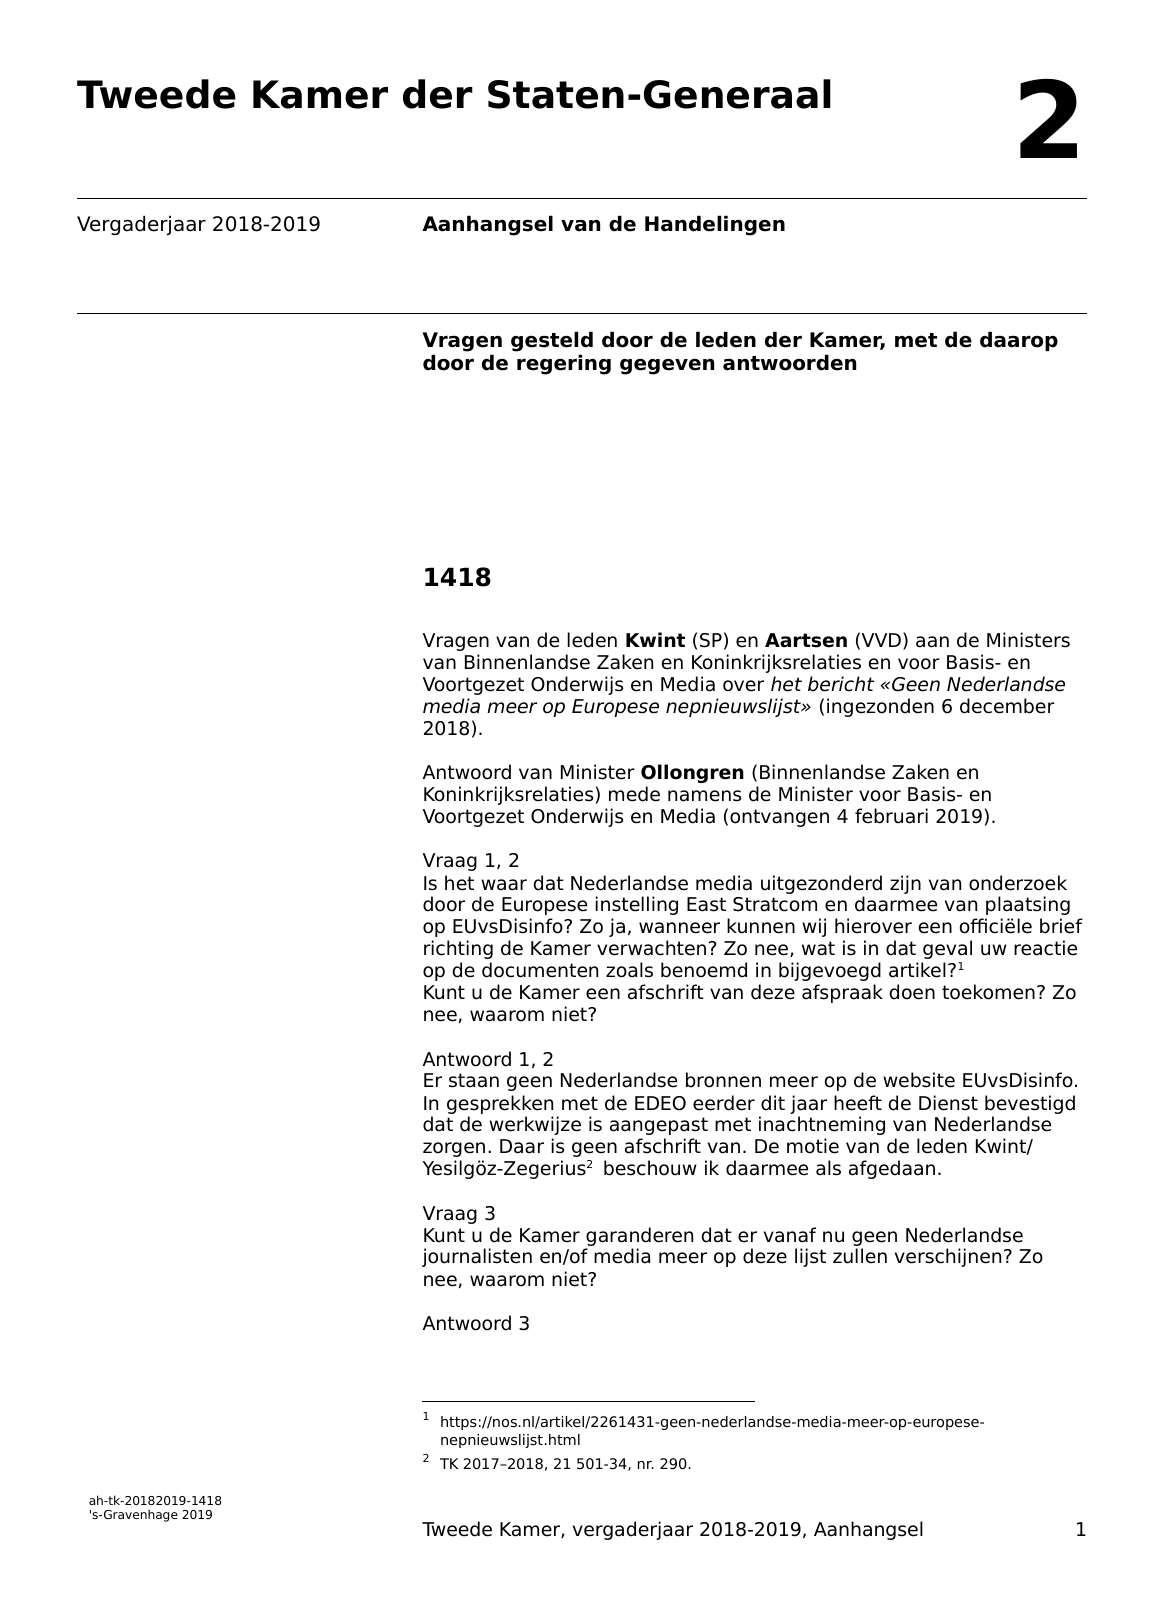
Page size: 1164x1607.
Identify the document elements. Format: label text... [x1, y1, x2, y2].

text ah-tk-20182019-1418 [88, 1494, 323, 1508]
text Kunt u de Kamer een afschrift van deze afspraak doen toekomen? Zo nee, waarom niet? [422, 982, 1087, 1026]
text Vraag 1, 2 [422, 850, 1087, 872]
table_cell Aanhangsel van de Handelingen [422, 199, 1087, 313]
text 's-Gravenhage 2019 [88, 1508, 323, 1522]
text TK 2017–2018, 21 501-34, nr. 290. [422, 1452, 1087, 1474]
text Antwoord 3 [422, 1313, 1087, 1334]
text Er staan geen Nederlandse bronnen meer op de website EUvsDisinfo. In gesprekken met de EDEO eerder dit jaar heeft de Dienst bevestigd dat de werkwijze is aangepast met inachtneming van Nederlandse zorgen. Daar is geen afschrift van. De motie van de leden Kwint/ Yesilgöz-Zegerius beschouw ik daarmee als afgedaan. [422, 1070, 1087, 1180]
table_header 2 [886, 59, 1087, 198]
text 1418 [422, 563, 1087, 592]
text Kunt u de Kamer garanderen dat er vanaf nu geen Nederlandse journalisten en/of media meer op deze lijst zullen verschijnen? Zo nee, waarom niet? [422, 1224, 1087, 1290]
table_cell [77, 314, 422, 375]
text Is het waar dat Nederlandse media uitgezonderd zijn van onderzoek door de Europese instelling East Stratcom en daarmee van plaatsing op EUvsDisinfo? Zo ja, wanneer kunnen wij hierover een officiële brief richting de Kamer verwachten? Zo nee, wat is in dat geval uw reactie op de documenten zoals benoemd in bijgevoegd artikel? [422, 872, 1087, 982]
table_cell Vragen gesteld door de leden der Kamer, met de daarop door de regering gegeven antwoorden [422, 314, 1087, 375]
table_header Tweede Kamer der Staten-Generaal [77, 59, 886, 198]
text Antwoord 1, 2 [422, 1048, 1087, 1070]
text Antwoord van Minister Ollongren (Binnenlandse Zaken en Koninkrijksrelaties) mede namens de Minister voor Basis- en Voortgezet Onderwijs en Media (ontvangen 4 februari 2019). [422, 762, 1087, 828]
table_cell Vergaderjaar 2018-2019 [77, 199, 422, 313]
text https://nos.nl/artikel/2261431-geen-nederlandse-media-meer-op-europese-nepnieuwslijst.html [422, 1410, 1087, 1449]
text Vraag 3 [422, 1202, 1087, 1224]
text Vragen van de leden Kwint (SP) en Aartsen (VVD) aan de Ministers van Binnenlandse Zaken en Koninkrijksrelaties en voor Basis- en Voortgezet Onderwijs en Media over het bericht «Geen Nederlandse media meer op Europese nepnieuwslijst» (ingezonden 6 december 2018). [422, 630, 1087, 740]
